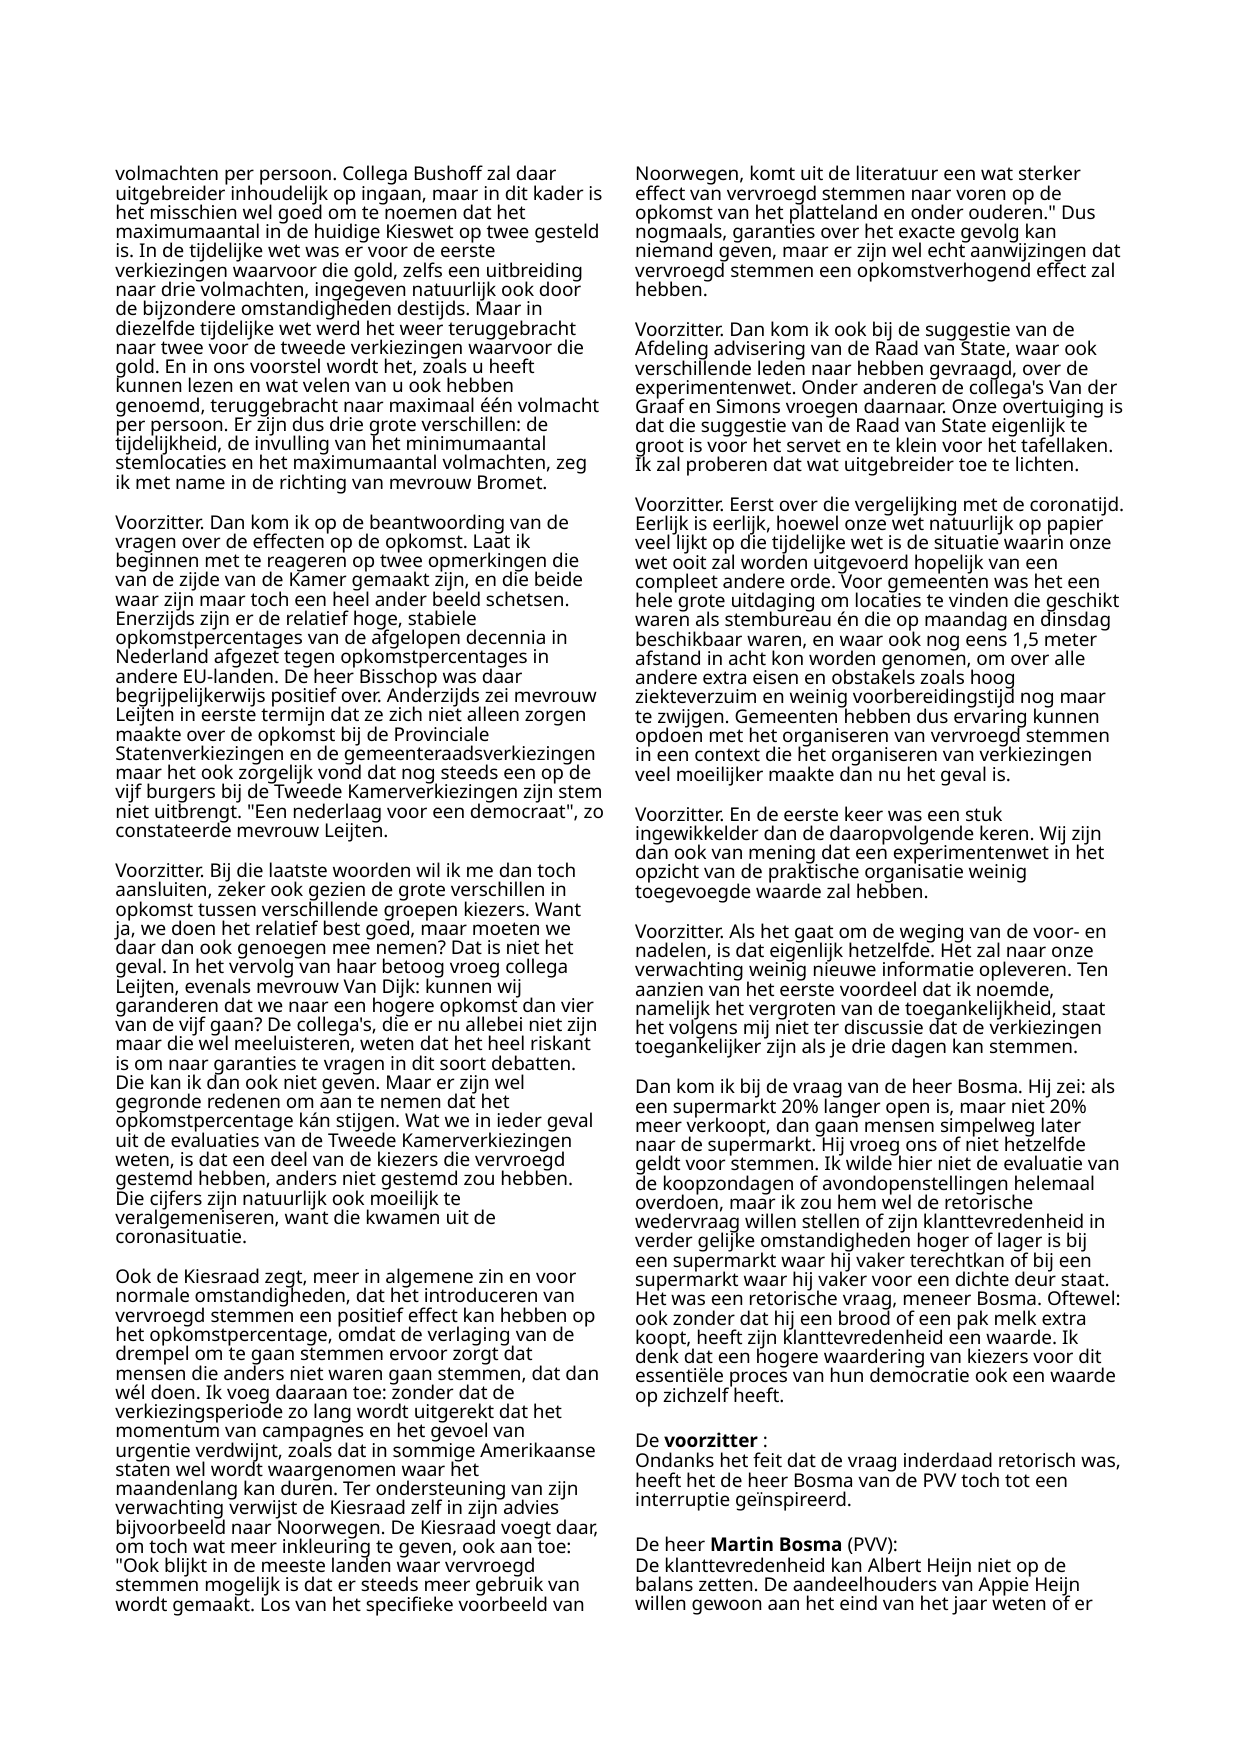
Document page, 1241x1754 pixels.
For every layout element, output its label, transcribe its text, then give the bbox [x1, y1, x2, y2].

text De voorzitter : [635, 1427, 1125, 1452]
text Voorzitter. En de eerste keer was een stuk ingewikkelder dan de daaropvolgende keren. Wij zijn dan ook van mening dat een experimentenwet in het opzicht van de praktische organisatie weinig toegevoegde waarde zal hebben. [635, 806, 1125, 902]
text Dan kom ik bij de vraag van de heer Bosma. Hij zei: als een supermarkt 20% langer open is, maar niet 20% meer verkoopt, dan gaan mensen simpelweg later naar de supermarkt. Hij vroeg ons of niet hetzelfde geldt voor stemmen. Ik wilde hier niet de evaluatie van de koopzondagen of avondopenstellingen helemaal overdoen, maar ik zou hem wel de retorische wedervraag willen stellen of zijn klanttevredenheid in verder gelijke omstandigheden hoger of lager is bij een supermarkt waar hij vaker terechtkan of bij een supermarkt waar hij vaker voor een dichte deur staat. Het was een retorische vraag, meneer Bosma. Oftewel: ook zonder dat hij een brood of een pak melk extra koopt, heeft zijn klanttevredenheid een waarde. Ik denk dat een hogere waardering van kiezers voor dit essentiële proces van hun democratie ook een waarde op zichzelf heeft. [635, 1078, 1125, 1406]
text Ook de Kiesraad zegt, meer in algemene zin en voor normale omstandigheden, dat het introduceren van vervroegd stemmen een positief effect kan hebben op het opkomstpercentage, omdat de verlaging van de drempel om te gaan stemmen ervoor zorgt dat mensen die anders niet waren gaan stemmen, dat dan wél doen. Ik voeg daaraan toe: zonder dat de verkiezingsperiode zo lang wordt uitgerekt dat het momentum van campagnes en het gevoel van urgentie verdwijnt, zoals dat in sommige Amerikaanse staten wel wordt waargenomen waar het maandenlang kan duren. Ter ondersteuning van zijn verwachting verwijst de Kiesraad zelf in zijn advies bijvoorbeeld naar Noorwegen. De Kiesraad voegt daar, om toch wat meer inkleuring te geven, ook aan toe: "Ook blijkt in de meeste landen waar vervroegd stemmen mogelijk is dat er steeds meer gebruik van wordt gemaakt. Los van het specifieke voorbeeld van [115, 1268, 605, 1615]
text De heer Martin Bosma (PVV): [635, 1531, 1125, 1557]
text Ondanks het feit dat de vraag inderdaad retorisch was, heeft het de heer Bosma van de PVV toch tot een interruptie geïnspireerd. [635, 1452, 1125, 1510]
text Voorzitter. Dan kom ik op de beantwoording van de vragen over de effecten op de opkomst. Laat ik beginnen met te reageren op twee opmerkingen die van de zijde van de Kamer gemaakt zijn, en die beide waar zijn maar toch een heel ander beeld schetsen. Enerzijds zijn er de relatief hoge, stabiele opkomstpercentages van de afgelopen decennia in Nederland afgezet tegen opkomstpercentages in andere EU-landen. De heer Bisschop was daar begrijpelijkerwijs positief over. Anderzijds zei mevrouw Leijten in eerste termijn dat ze zich niet alleen zorgen maakte over de opkomst bij de Provinciale Statenverkiezingen en de gemeenteraadsverkiezingen maar het ook zorgelijk vond dat nog steeds een op de vijf burgers bij de Tweede Kamerverkiezingen zijn stem niet uitbrengt. "Een nederlaag voor een democraat", zo constateerde mevrouw Leijten. [115, 514, 605, 841]
text Noorwegen, komt uit de literatuur een wat sterker effect van vervroegd stemmen naar voren op de opkomst van het platteland en onder ouderen." Dus nogmaals, garanties over het exacte gevolg kan niemand geven, maar er zijn wel echt aanwijzingen dat vervroegd stemmen een opkomstverhogend effect zal hebben. [635, 165, 1125, 300]
text volmachten per persoon. Collega Bushoff zal daar uitgebreider inhoudelijk op ingaan, maar in dit kader is het misschien wel goed om te noemen dat het maximumaantal in de huidige Kieswet op twee gesteld is. In de tijdelijke wet was er voor de eerste verkiezingen waarvoor die gold, zelfs een uitbreiding naar drie volmachten, ingegeven natuurlijk ook door de bijzondere omstandigheden destijds. Maar in diezelfde tijdelijke wet werd het weer teruggebracht naar twee voor de tweede verkiezingen waarvoor die gold. En in ons voorstel wordt het, zoals u heeft kunnen lezen en wat velen van u ook hebben genoemd, teruggebracht naar maximaal één volmacht per persoon. Er zijn dus drie grote verschillen: de tijdelijkheid, de invulling van het minimumaantal stemlocaties en het maximumaantal volmachten, zeg ik met name in de richting van mevrouw Bromet. [115, 165, 605, 493]
text Voorzitter. Eerst over die vergelijking met de coronatijd. Eerlijk is eerlijk, hoewel onze wet natuurlijk op papier veel lijkt op die tijdelijke wet is de situatie waarin onze wet ooit zal worden uitgevoerd hopelijk van een compleet andere orde. Voor gemeenten was het een hele grote uitdaging om locaties te vinden die geschikt waren als stembureau én die op maandag en dinsdag beschikbaar waren, en waar ook nog eens 1,5 meter afstand in acht kon worden genomen, om over alle andere extra eisen en obstakels zoals hoog ziekteverzuim en weinig voorbereidingstijd nog maar te zwijgen. Gemeenten hebben dus ervaring kunnen opdoen met het organiseren van vervroegd stemmen in een context die het organiseren van verkiezingen veel moeilijker maakte dan nu het geval is. [635, 496, 1125, 785]
text De klanttevredenheid kan Albert Heijn niet op de balans zetten. De aandeelhouders van Appie Heijn willen gewoon aan het eind van het jaar weten of er [635, 1557, 1125, 1615]
text Voorzitter. Bij die laatste woorden wil ik me dan toch aansluiten, zeker ook gezien de grote verschillen in opkomst tussen verschillende groepen kiezers. Want ja, we doen het relatief best goed, maar moeten we daar dan ook genoegen mee nemen? Dat is niet het geval. In het vervolg van haar betoog vroeg collega Leijten, evenals mevrouw Van Dijk: kunnen wij garanderen dat we naar een hogere opkomst dan vier van de vijf gaan? De collega's, die er nu allebei niet zijn maar die wel meeluisteren, weten dat het heel riskant is om naar garanties te vragen in dit soort debatten. Die kan ik dan ook niet geven. Maar er zijn wel gegronde redenen om aan te nemen dat het opkomstpercentage kán stijgen. Wat we in ieder geval uit de evaluaties van de Tweede Kamerverkiezingen weten, is dat een deel van de kiezers die vervroegd gestemd hebben, anders niet gestemd zou hebben. Die cijfers zijn natuurlijk ook moeilijk te veralgemeniseren, want die kwamen uit de coronasituatie. [115, 862, 605, 1247]
text Voorzitter. Als het gaat om de weging van de voor- en nadelen, is dat eigenlijk hetzelfde. Het zal naar onze verwachting weinig nieuwe informatie opleveren. Ten aanzien van het eerste voordeel dat ik noemde, namelijk het vergroten van de toegankelijkheid, staat het volgens mij niet ter discussie dat de verkiezingen toegankelijker zijn als je drie dagen kan stemmen. [635, 923, 1125, 1058]
text Voorzitter. Dan kom ik ook bij de suggestie van de Afdeling advisering van de Raad van State, waar ook verschillende leden naar hebben gevraagd, over de experimentenwet. Onder anderen de collega's Van der Graaf en Simons vroegen daarnaar. Onze overtuiging is dat die suggestie van de Raad van State eigenlijk te groot is voor het servet en te klein voor het tafellaken. Ik zal proberen dat wat uitgebreider toe te lichten. [635, 321, 1125, 475]
